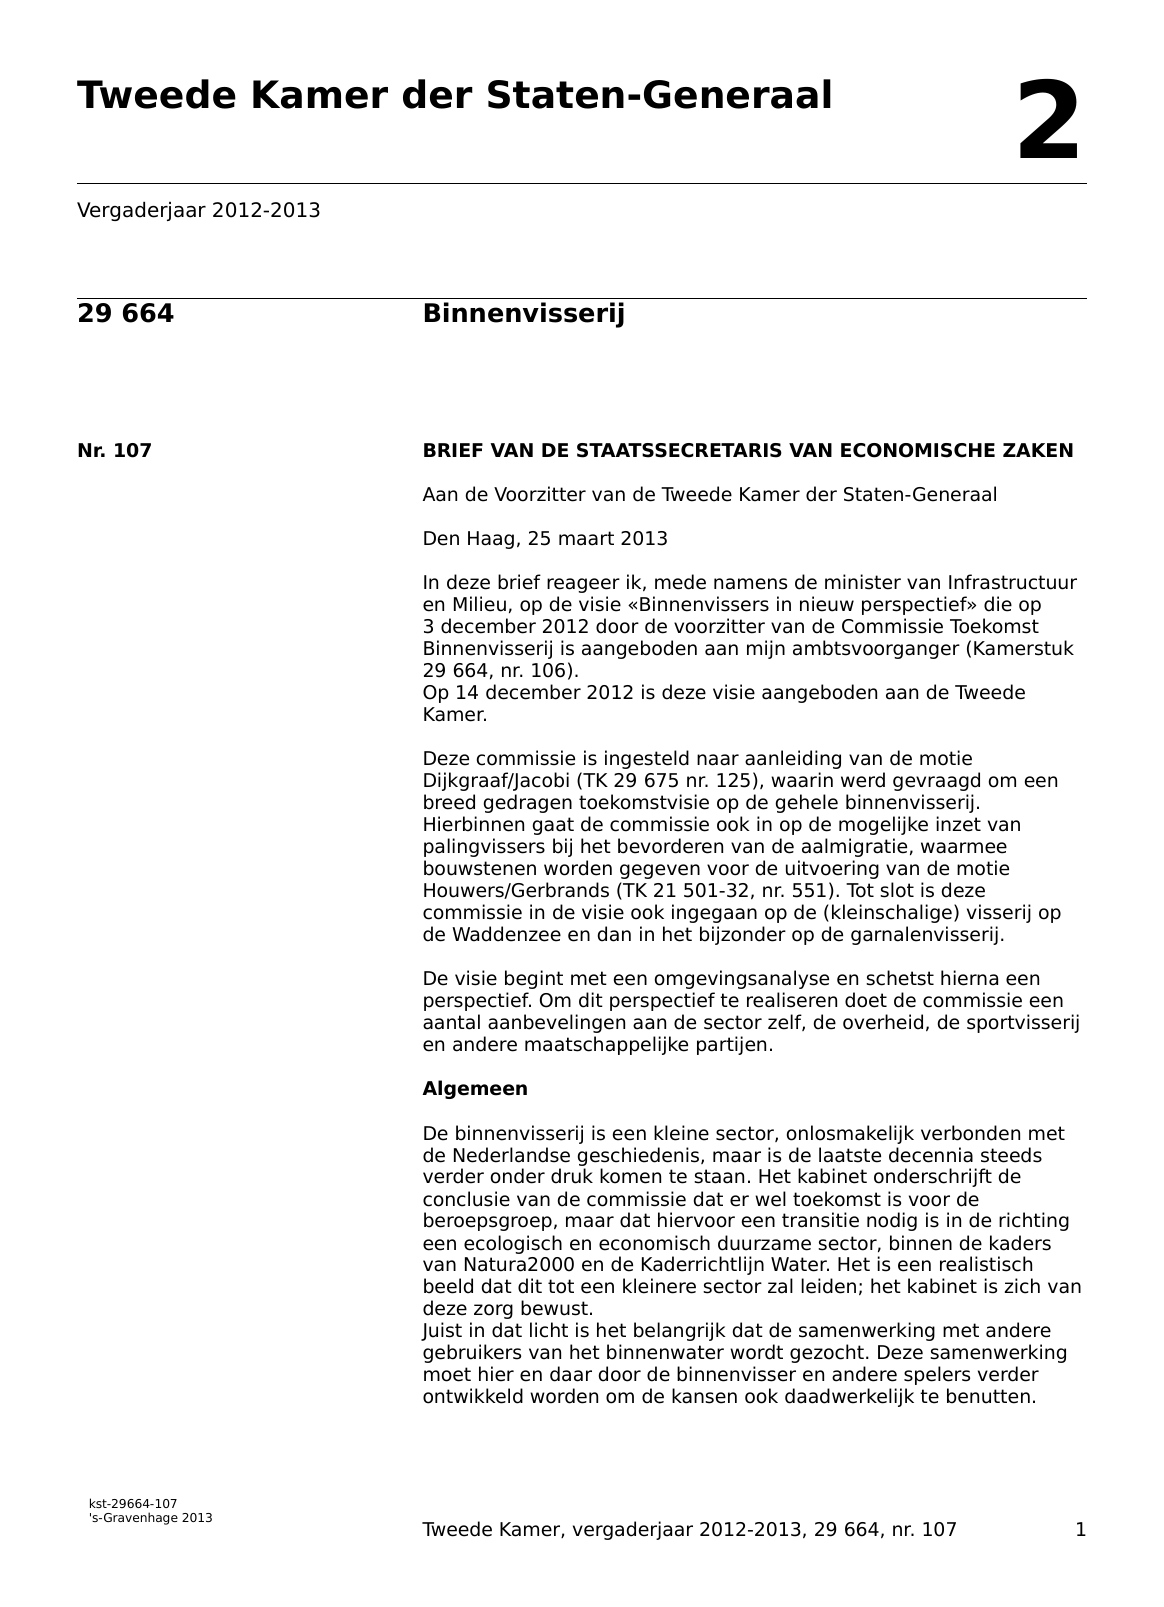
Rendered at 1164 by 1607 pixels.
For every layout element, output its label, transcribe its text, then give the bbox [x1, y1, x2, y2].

subtitle Algemeen [422, 1078, 1087, 1100]
table_header 2 [886, 59, 1087, 183]
text In deze brief reageer ik, mede namens de minister van Infrastructuur en Milieu, op de visie «Binnenvissers in nieuw perspectief» die op 3 december 2012 door de voorzitter van de Commissie Toekomst Binnenvisserij is aangeboden aan mijn ambtsvoorganger (Kamerstuk 29 664, nr. 106). [422, 572, 1087, 682]
text De binnenvisserij is een kleine sector, onlosmakelijk verbonden met de Nederlandse geschiedenis, maar is de laatste decennia steeds verder onder druk komen te staan. Het kabinet onderschrijft de conclusie van de commissie dat er wel toekomst is voor de beroepsgroep, maar dat hiervoor een transitie nodig is in de richting een ecologisch en economisch duurzame sector, binnen de kaders van Natura2000 en de Kaderrichtlijn Water. Het is een realistisch beeld dat dit tot een kleinere sector zal leiden; het kabinet is zich van deze zorg bewust. [422, 1122, 1087, 1320]
subtitle 29 664 Binnenvisserij [77, 299, 1087, 329]
table_cell Vergaderjaar 2012-2013 [77, 184, 1087, 298]
text Op 14 december 2012 is deze visie aangeboden aan de Tweede Kamer. [422, 682, 1087, 726]
text Deze commissie is ingesteld naar aanleiding van de motie Dijkgraaf/Jacobi (TK 29 675 nr. 125), waarin werd gevraagd om een breed gedragen toekomstvisie op de gehele binnenvisserij. Hierbinnen gaat de commissie ook in op de mogelijke inzet van palingvissers bij het bevorderen van de aalmigratie, waarmee bouwstenen worden gegeven voor de uitvoering van de motie Houwers/Gerbrands (TK 21 501-32, nr. 551). Tot slot is deze commissie in de visie ook ingegaan op de (kleinschalige) visserij op de Waddenzee en dan in het bijzonder op de garnalenvisserij. [422, 748, 1087, 946]
text Juist in dat licht is het belangrijk dat de samenwerking met andere gebruikers van het binnenwater wordt gezocht. Deze samenwerking moet hier en daar door de binnenvisser en andere spelers verder ontwikkeld worden om de kansen ook daadwerkelijk te benutten. [422, 1320, 1087, 1408]
table_header Tweede Kamer der Staten-Generaal [77, 59, 886, 183]
text kst-29664-107 [88, 1497, 323, 1511]
text Aan de Voorzitter van de Tweede Kamer der Staten-Generaal [422, 484, 1087, 506]
subtitle Nr. 107 BRIEF VAN DE STAATSSECRETARIS VAN ECONOMISCHE ZAKEN [77, 440, 1087, 462]
text 's-Gravenhage 2013 [88, 1511, 323, 1525]
text Den Haag, 25 maart 2013 [422, 528, 1087, 550]
text De visie begint met een omgevingsanalyse en schetst hierna een perspectief. Om dit perspectief te realiseren doet de commissie een aantal aanbevelingen aan de sector zelf, de overheid, de sportvisserij en andere maatschappelijke partijen. [422, 968, 1087, 1056]
